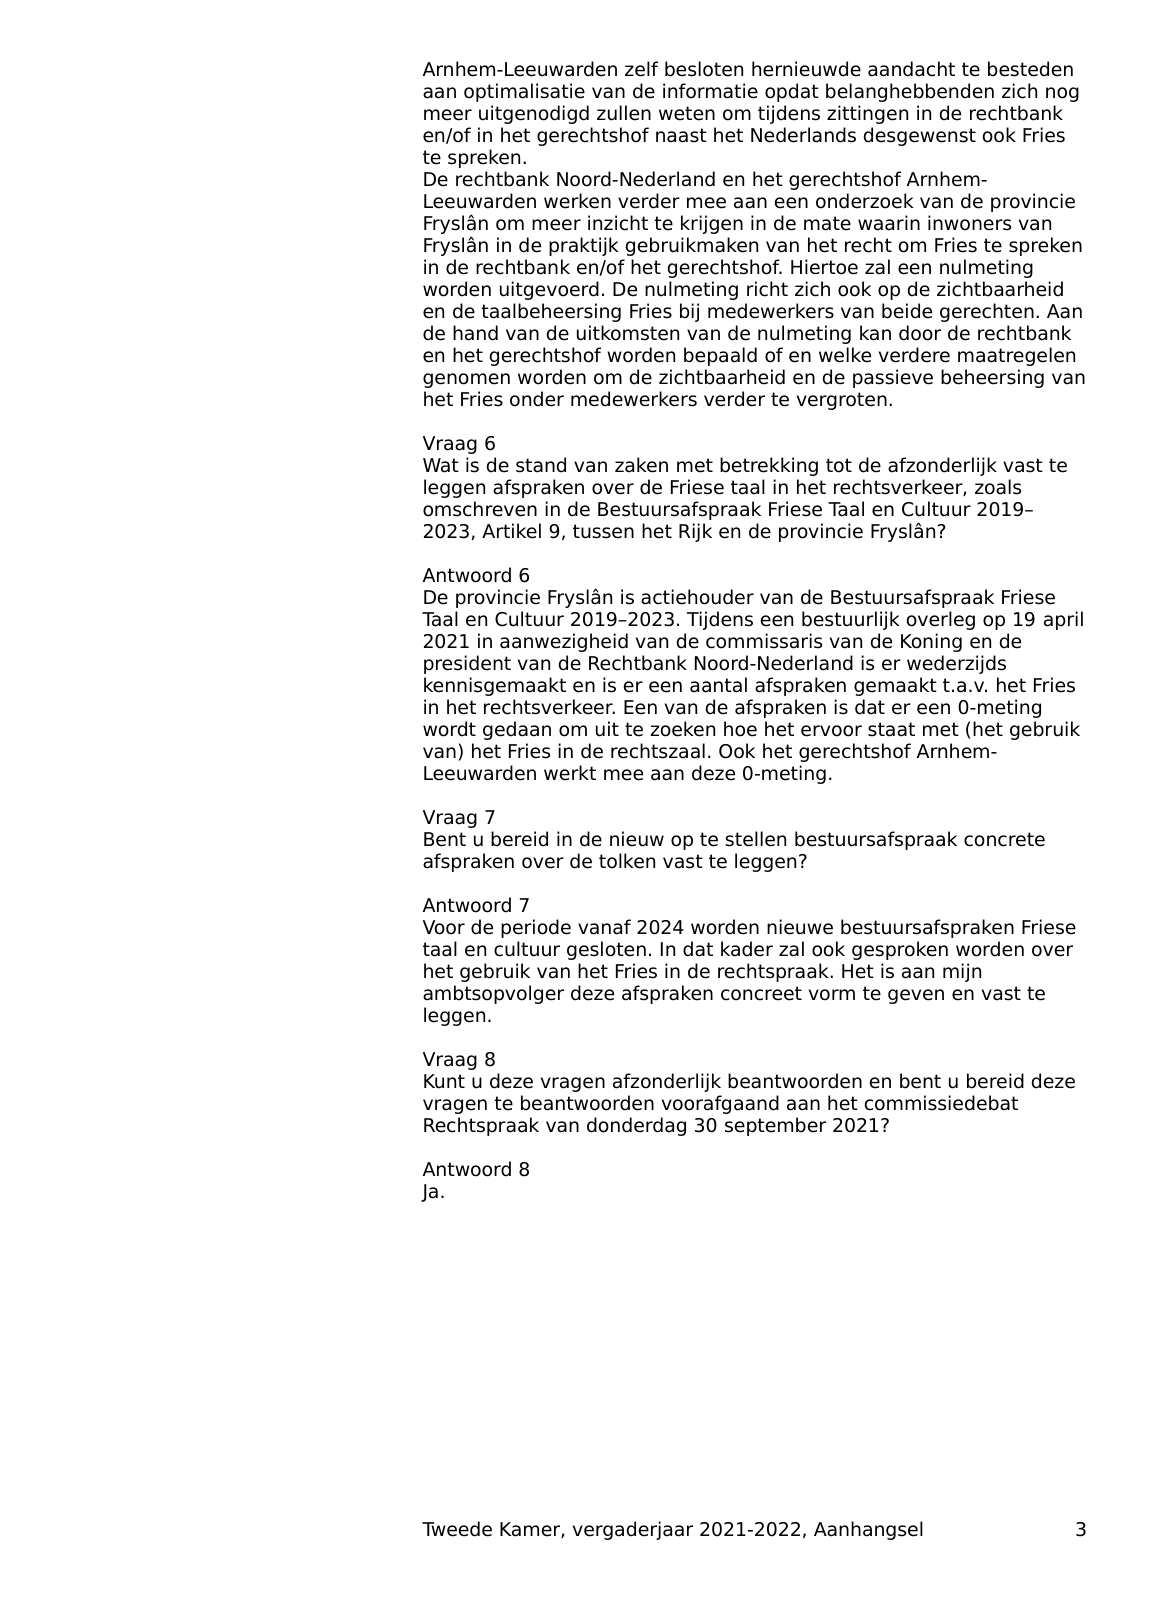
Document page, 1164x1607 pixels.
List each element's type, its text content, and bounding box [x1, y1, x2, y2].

text De provincie Fryslân is actiehouder van de Bestuursafspraak Friese Taal en Cultuur 2019–2023. Tijdens een bestuurlijk overleg op 19 april 2021 in aanwezigheid van de commissaris van de Koning en de president van de Rechtbank Noord-Nederland is er wederzijds kennisgemaakt en is er een aantal afspraken gemaakt t.a.v. het Fries in het rechtsverkeer. Een van de afspraken is dat er een 0-meting wordt gedaan om uit te zoeken hoe het ervoor staat met (het gebruik van) het Fries in de rechtszaal. Ook het gerechtshof Arnhem-Leeuwarden werkt mee aan deze 0-meting. [422, 587, 1087, 785]
text Antwoord 7 [422, 895, 1087, 917]
text De rechtbank Noord-Nederland en het gerechtshof Arnhem-Leeuwarden werken verder mee aan een onderzoek van de provincie Fryslân om meer inzicht te krijgen in de mate waarin inwoners van Fryslân in de praktijk gebruikmaken van het recht om Fries te spreken in de rechtbank en/of het gerechtshof. Hiertoe zal een nulmeting worden uitgevoerd. De nulmeting richt zich ook op de zichtbaarheid en de taalbeheersing Fries bij medewerkers van beide gerechten. Aan de hand van de uitkomsten van de nulmeting kan door de rechtbank en het gerechtshof worden bepaald of en welke verdere maatregelen genomen worden om de zichtbaarheid en de passieve beheersing van het Fries onder medewerkers verder te vergroten. [422, 169, 1087, 411]
text Vraag 6 [422, 433, 1087, 455]
text Kunt u deze vragen afzonderlijk beantwoorden en bent u bereid deze vragen te beantwoorden voorafgaand aan het commissiedebat Rechtspraak van donderdag 30 september 2021? [422, 1071, 1087, 1137]
text Vraag 7 [422, 807, 1087, 829]
text Arnhem-Leeuwarden zelf besloten hernieuwde aandacht te besteden aan optimalisatie van de informatie opdat belanghebbenden zich nog meer uitgenodigd zullen weten om tijdens zittingen in de rechtbank en/of in het gerechtshof naast het Nederlands desgewenst ook Fries te spreken. [422, 59, 1087, 169]
text Antwoord 8 [422, 1159, 1087, 1181]
text Ja. [422, 1181, 1087, 1203]
text Antwoord 6 [422, 565, 1087, 587]
text Vraag 8 [422, 1049, 1087, 1071]
text Voor de periode vanaf 2024 worden nieuwe bestuursafspraken Friese taal en cultuur gesloten. In dat kader zal ook gesproken worden over het gebruik van het Fries in de rechtspraak. Het is aan mijn ambtsopvolger deze afspraken concreet vorm te geven en vast te leggen. [422, 917, 1087, 1027]
text Bent u bereid in de nieuw op te stellen bestuursafspraak concrete afspraken over de tolken vast te leggen? [422, 829, 1087, 873]
text Wat is de stand van zaken met betrekking tot de afzonderlijk vast te leggen afspraken over de Friese taal in het rechtsverkeer, zoals omschreven in de Bestuursafspraak Friese Taal en Cultuur 2019–2023, Artikel 9, tussen het Rijk en de provincie Fryslân? [422, 455, 1087, 543]
